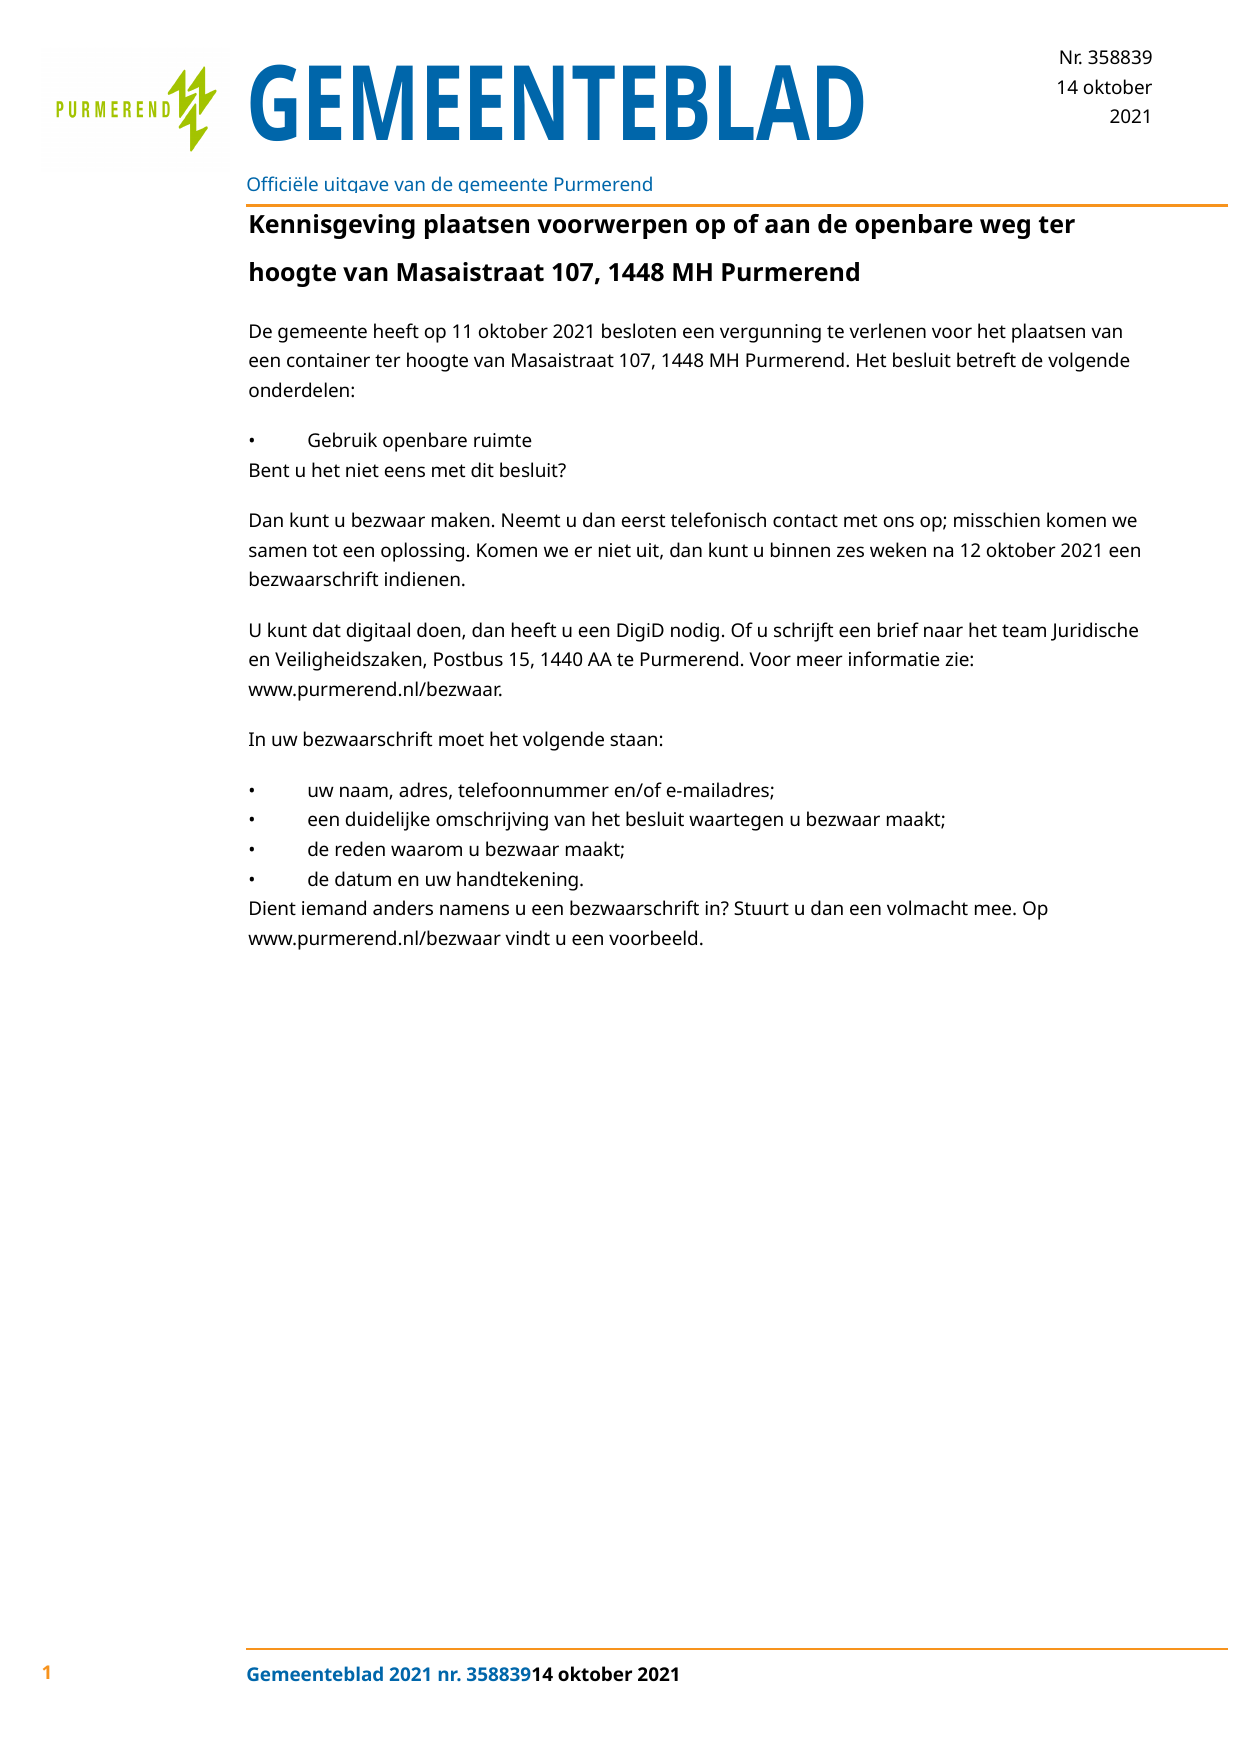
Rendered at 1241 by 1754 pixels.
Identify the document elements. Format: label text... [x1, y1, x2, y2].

list de datum en uw handtekening. [248, 866, 1152, 892]
text Kennisgeving plaatsen voorwerpen op of aan de openbare weg ter hoogte van Masaistraat 107, 1448 MH Purmerend [248, 207, 1152, 288]
text De gemeente heeft op 11 oktober 2021 besloten een vergunning te verlenen voor het plaatsen van een container ter hoogte van Masaistraat 107, 1448 MH Purmerend. Het besluit betreft de volgende onderdelen: [248, 318, 1152, 403]
list de reden waarom u bezwaar maakt; [248, 836, 1152, 862]
list een duidelijke omschrijving van het besluit waartegen u bezwaar maakt; [248, 807, 1152, 832]
text U kunt dat digitaal doen, dan heeft u een DigiD nodig. Of u schrijft een brief naar het team Juridische en Veiligheidszaken, Postbus 15, 1440 AA te Purmerend. Voor meer informatie zie: www.purmerend.nl/bezwaar. [248, 617, 1152, 702]
list Gebruik openbare ruimte [248, 427, 1152, 453]
text Bent u het niet eens met dit besluit? [248, 457, 1152, 483]
text In uw bezwaarschrift moet het volgende staan: [248, 727, 1152, 752]
text Dient iemand anders namens u een bezwaarschrift in? Stuurt u dan een volmacht mee. Op www.purmerend.nl/bezwaar vindt u een voorbeeld. [248, 895, 1152, 951]
list uw naam, adres, telefoonnummer en/of e-mailadres; [248, 777, 1152, 803]
picture [41, 47, 231, 172]
text Dan kunt u bezwaar maken. Neemt u dan eerst telefonisch contact met ons op; misschien komen we samen tot een oplossing. Komen we er niet uit, dan kunt u binnen zes weken na 12 oktober 2021 een bezwaarschrift indienen. [248, 507, 1152, 592]
